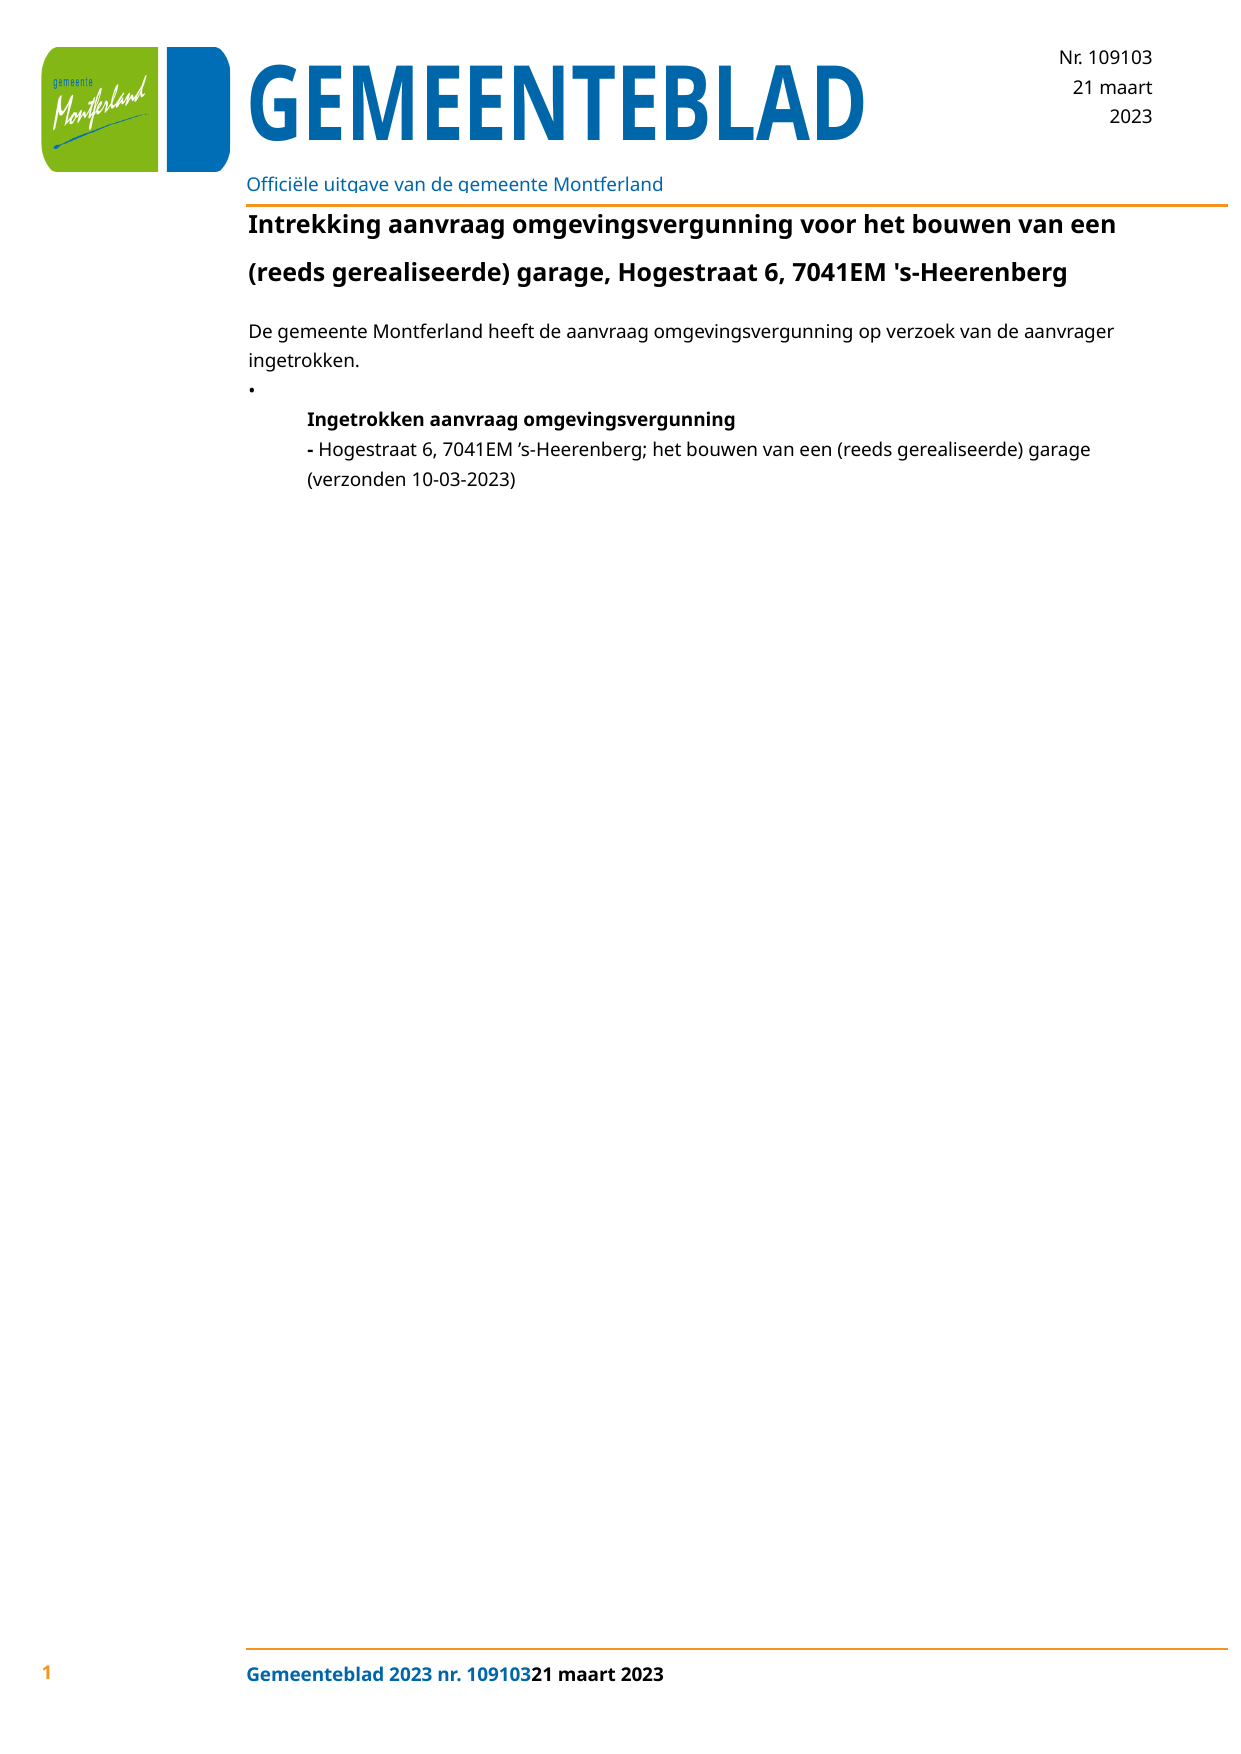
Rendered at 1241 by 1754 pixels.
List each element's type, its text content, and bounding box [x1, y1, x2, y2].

text Intrekking aanvraag omgevingsvergunning voor het bouwen van een (reeds gerealiseerde) garage, Hogestraat 6, 7041EM 's-Heerenberg [248, 207, 1152, 288]
list - Hogestraat 6, 7041EM ’s-Heerenberg; het bouwen van een (reeds gerealiseerde) garage (verzonden 10-03-2023) [248, 436, 1152, 492]
text De gemeente Montferland heeft de aanvraag omgevingsvergunning op verzoek van de aanvrager ingetrokken. [248, 318, 1152, 373]
list Ingetrokken aanvraag omgevingsvergunning [248, 407, 1152, 432]
picture [41, 47, 231, 172]
